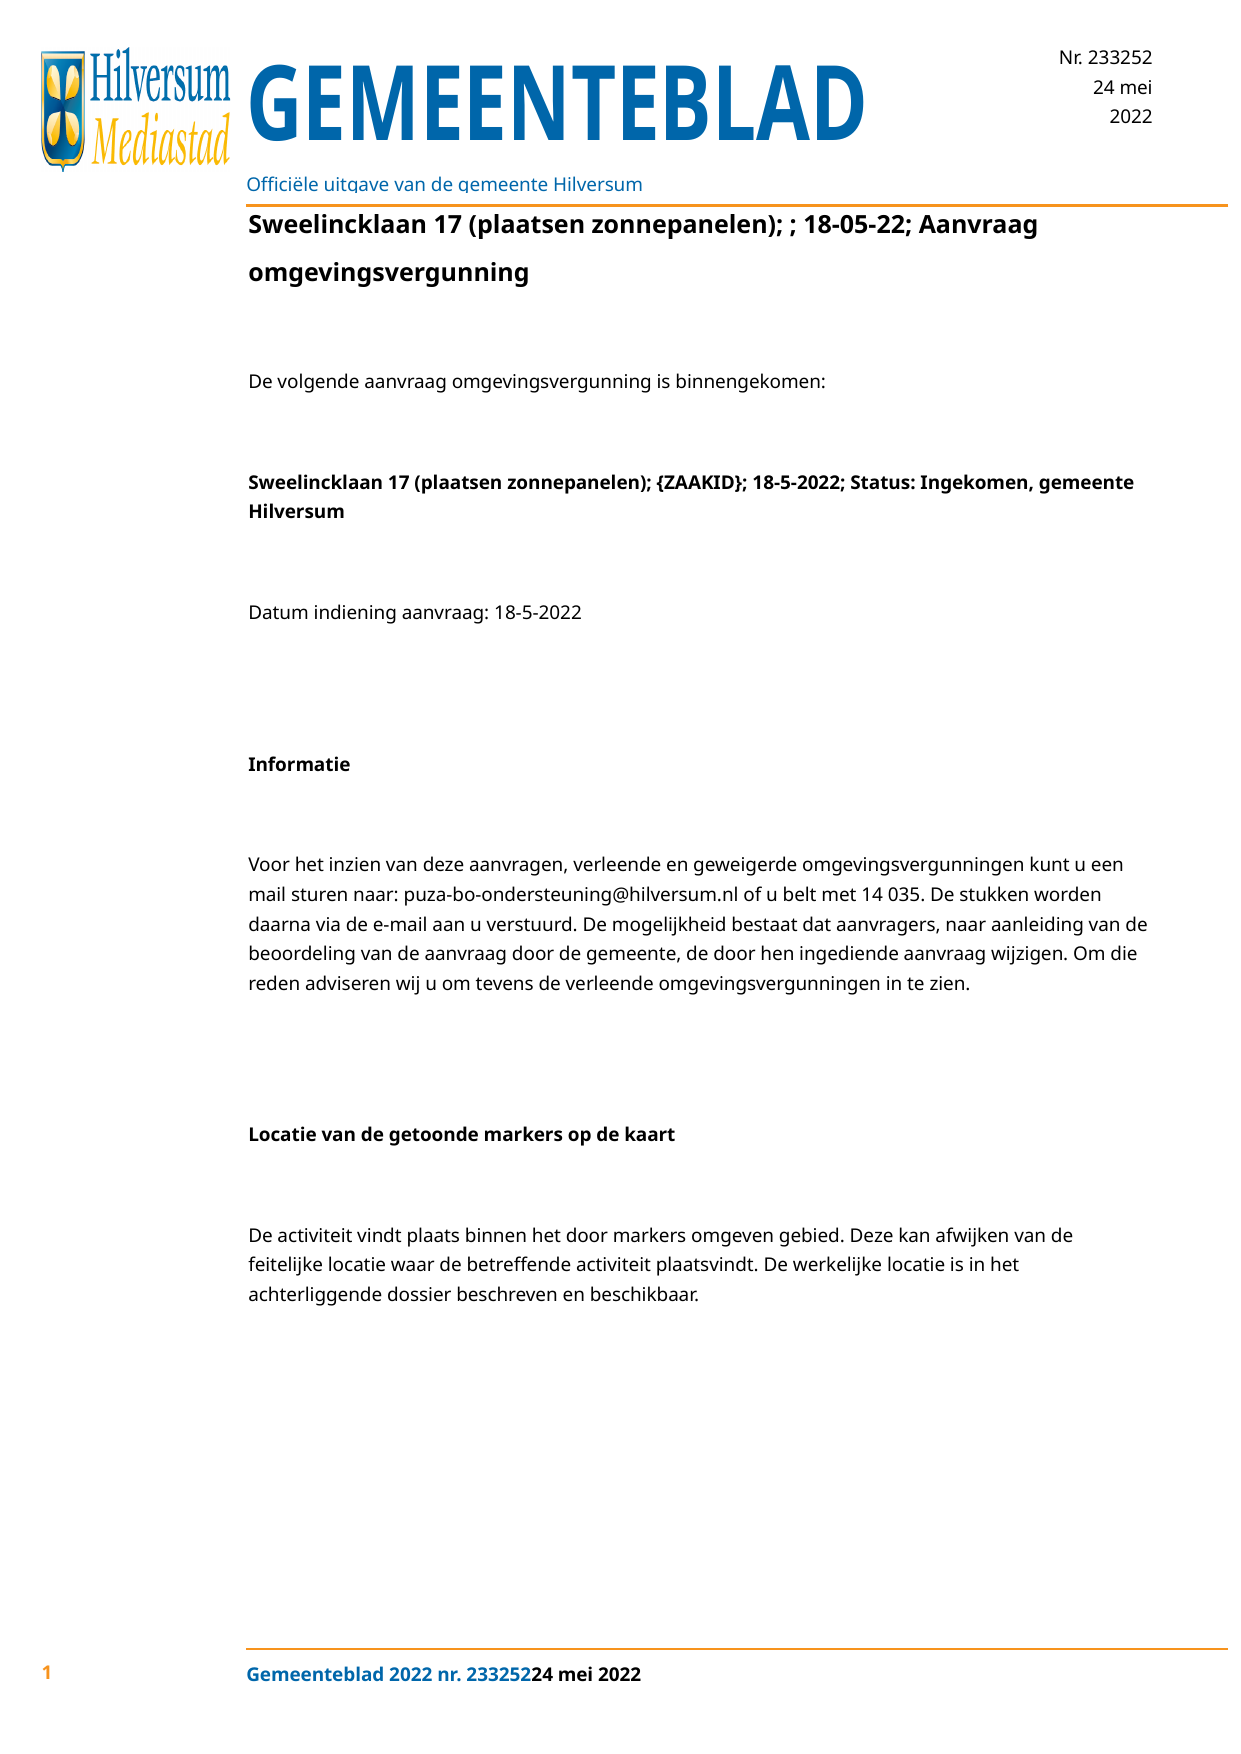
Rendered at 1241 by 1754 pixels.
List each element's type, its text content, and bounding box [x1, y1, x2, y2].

text Informatie [248, 751, 1152, 777]
text De volgende aanvraag omgevingsvergunning is binnengekomen: [248, 368, 1152, 394]
text De activiteit vindt plaats binnen het door markers omgeven gebied. Deze kan afwijken van de feitelijke locatie waar de betreffende activiteit plaatsvindt. De werkelijke locatie is in het achterliggende dossier beschreven en beschikbaar. [248, 1222, 1152, 1307]
text Locatie van de getoonde markers op de kaart [248, 1121, 1152, 1147]
text Sweelincklaan 17 (plaatsen zonnepanelen); {ZAAKID}; 18-5-2022; Status: Ingekomen, gemeente Hilversum [248, 469, 1152, 524]
text Datum indiening aanvraag: 18-5-2022 [248, 599, 1152, 625]
text Voor het inzien van deze aanvragen, verleende en geweigerde omgevingsvergunningen kunt u een mail sturen naar: puza-bo-ondersteuning@hilversum.nl of u belt met 14 035. De stukken worden daarna via de e-mail aan u verstuurd. De mogelijkheid bestaat dat aanvragers, naar aanleiding van de beoordeling van de aanvraag door de gemeente, de door hen ingediende aanvraag wijzigen. Om die reden adviseren wij u om tevens de verleende omgevingsvergunningen in te zien. [248, 852, 1152, 996]
text Sweelincklaan 17 (plaatsen zonnepanelen); ; 18-05-22; Aanvraag omgevingsvergunning [248, 207, 1152, 288]
picture [41, 47, 231, 172]
